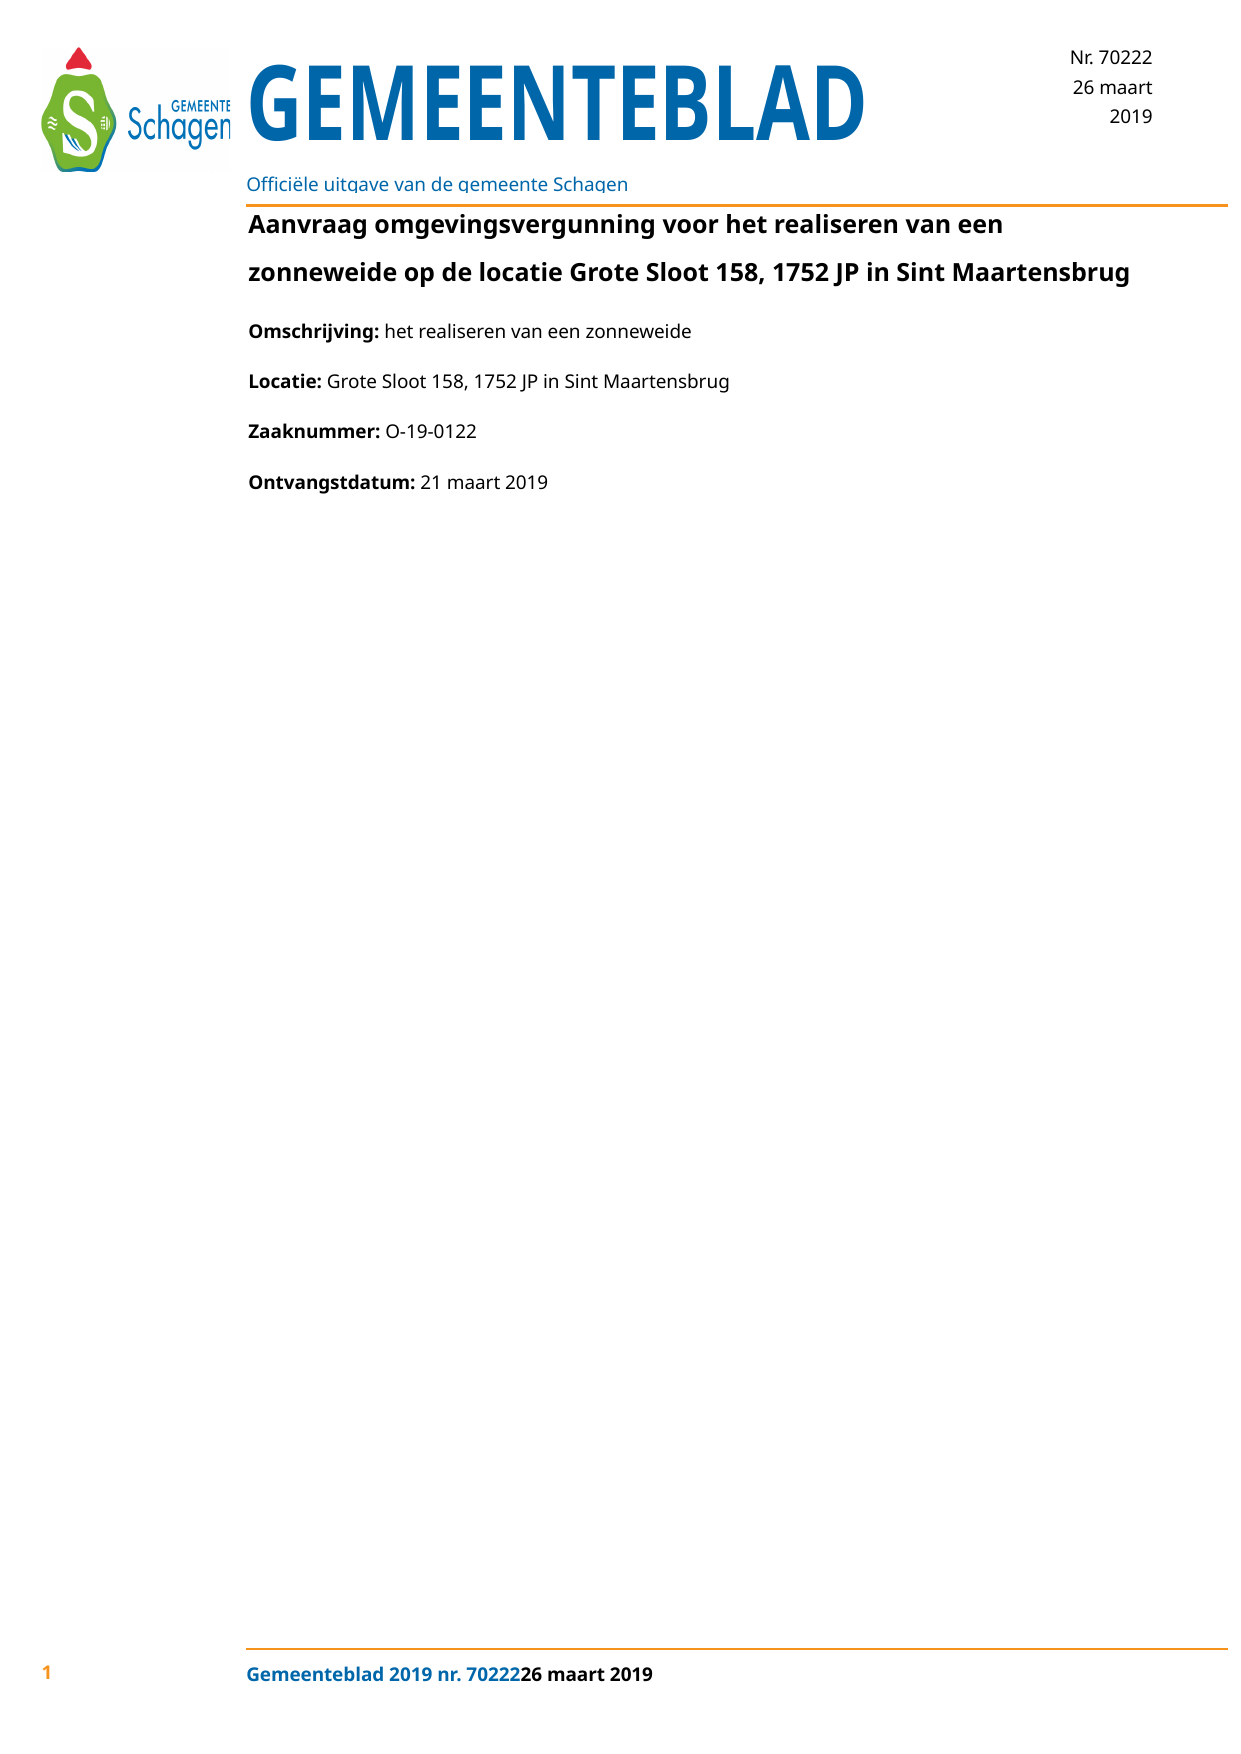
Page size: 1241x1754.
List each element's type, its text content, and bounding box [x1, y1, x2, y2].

text Locatie: Grote Sloot 158, 1752 JP in Sint Maartensbrug [248, 368, 1152, 394]
text Zaaknummer: O-19-0122 [248, 419, 1152, 444]
picture [41, 47, 231, 172]
text Ontvangstdatum: 21 maart 2019 [248, 469, 1152, 495]
text Omschrijving: het realiseren van een zonneweide [248, 318, 1152, 344]
text Aanvraag omgevingsvergunning voor het realiseren van een zonneweide op de locatie Grote Sloot 158, 1752 JP in Sint Maartensbrug [248, 207, 1152, 288]
